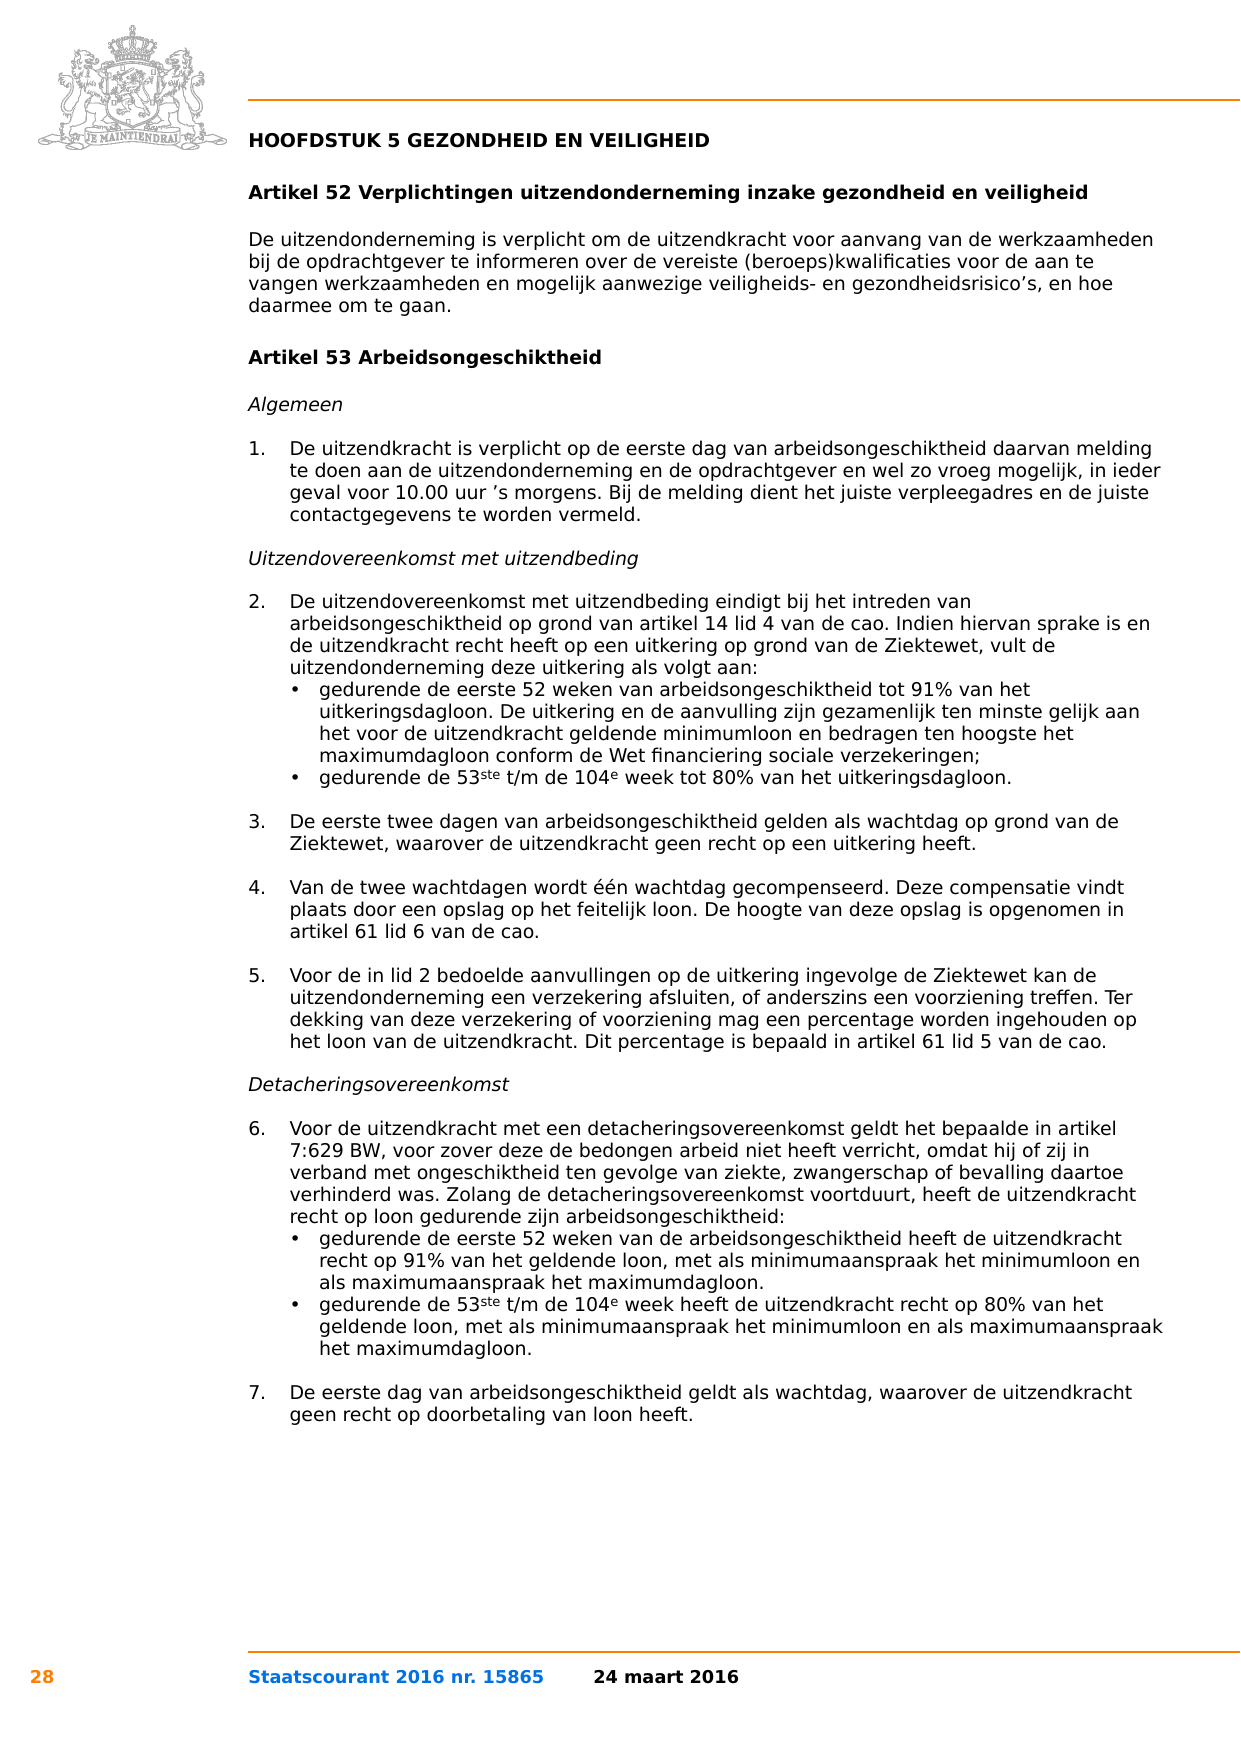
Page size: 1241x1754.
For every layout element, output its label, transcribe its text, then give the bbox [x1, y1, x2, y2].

text 7. De eerste dag van arbeidsongeschiktheid geldt als wachtdag, waarover de uitzendkracht geen recht op doorbetaling van loon heeft. [248, 1382, 1163, 1426]
subtitle Uitzendovereenkomst met uitzendbeding [248, 547, 1163, 569]
text 1. De uitzendkracht is verplicht op de eerste dag van arbeidsongeschiktheid daarvan melding te doen aan de uitzendonderneming en de opdrachtgever en wel zo vroeg mogelijk, in ieder geval voor 10.00 uur ’s morgens. Bij de melding dient het juiste verpleegadres en de juiste contactgegevens te worden vermeld. [248, 438, 1163, 526]
text 3. De eerste twee dagen van arbeidsongeschiktheid gelden als wachtdag op grond van de Ziektewet, waarover de uitzendkracht geen recht op een uitkering heeft. [248, 811, 1163, 855]
text • gedurende de 53ste t/m de 104e week heeft de uitzendkracht recht op 80% van het geldende loon, met als minimumaanspraak het minimumloon en als maximumaanspraak het maximumdagloon. [289, 1294, 1163, 1360]
text 5. Voor de in lid 2 bedoelde aanvullingen op de uitkering ingevolge de Ziektewet kan de uitzendonderneming een verzekering afsluiten, of anderszins een voorziening treffen. Ter dekking van deze verzekering of voorziening mag een percentage worden ingehouden op het loon van de uitzendkracht. Dit percentage is bepaald in artikel 61 lid 5 van de cao. [248, 964, 1163, 1052]
subtitle Artikel 53 Arbeidsongeschiktheid [248, 347, 1163, 369]
text • gedurende de 53ste t/m de 104e week tot 80% van het uitkeringsdagloon. [289, 767, 1163, 789]
text De uitzendonderneming is verplicht om de uitzendkracht voor aanvang van de werkzaamheden bij de opdrachtgever te informeren over de vereiste (beroeps)kwalificaties voor de aan te vangen werkzaamheden en mogelijk aanwezige veiligheids- en gezondheidsrisico’s, en hoe daarmee om te gaan. [248, 229, 1163, 317]
text • gedurende de eerste 52 weken van arbeidsongeschiktheid tot 91% van het uitkeringsdagloon. De uitkering en de aanvulling zijn gezamenlijk ten minste gelijk aan het voor de uitzendkracht geldende minimumloon en bedragen ten hoogste het maximumdagloon conform de Wet financiering sociale verzekeringen; [289, 679, 1163, 767]
subtitle Detacheringsovereenkomst [248, 1074, 1163, 1096]
text 2. De uitzendovereenkomst met uitzendbeding eindigt bij het intreden van arbeidsongeschiktheid op grond van artikel 14 lid 4 van de cao. Indien hiervan sprake is en de uitzendkracht recht heeft op een uitkering op grond van de Ziektewet, vult de uitzendonderneming deze uitkering als volgt aan: [248, 591, 1163, 679]
text 4. Van de twee wachtdagen wordt één wachtdag gecompenseerd. Deze compensatie vindt plaats door een opslag op het feitelijk loon. De hoogte van deze opslag is opgenomen in artikel 61 lid 6 van de cao. [248, 877, 1163, 943]
text 6. Voor de uitzendkracht met een detacheringsovereenkomst geldt het bepaalde in artikel 7:629 BW, voor zover deze de bedongen arbeid niet heeft verricht, omdat hij of zij in verband met ongeschiktheid ten gevolge van ziekte, zwangerschap of bevalling daartoe verhinderd was. Zolang de detacheringsovereenkomst voortduurt, heeft de uitzendkracht recht op loon gedurende zijn arbeidsongeschiktheid: [248, 1118, 1163, 1228]
picture [38, 25, 227, 150]
subtitle Artikel 52 Verplichtingen uitzendonderneming inzake gezondheid en veiligheid [248, 182, 1163, 204]
subtitle HOOFDSTUK 5 GEZONDHEID EN VEILIGHEID [248, 130, 1163, 152]
text • gedurende de eerste 52 weken van de arbeidsongeschiktheid heeft de uitzendkracht recht op 91% van het geldende loon, met als minimumaanspraak het minimumloon en als maximumaanspraak het maximumdagloon. [289, 1228, 1163, 1294]
subtitle Algemeen [248, 394, 1163, 416]
